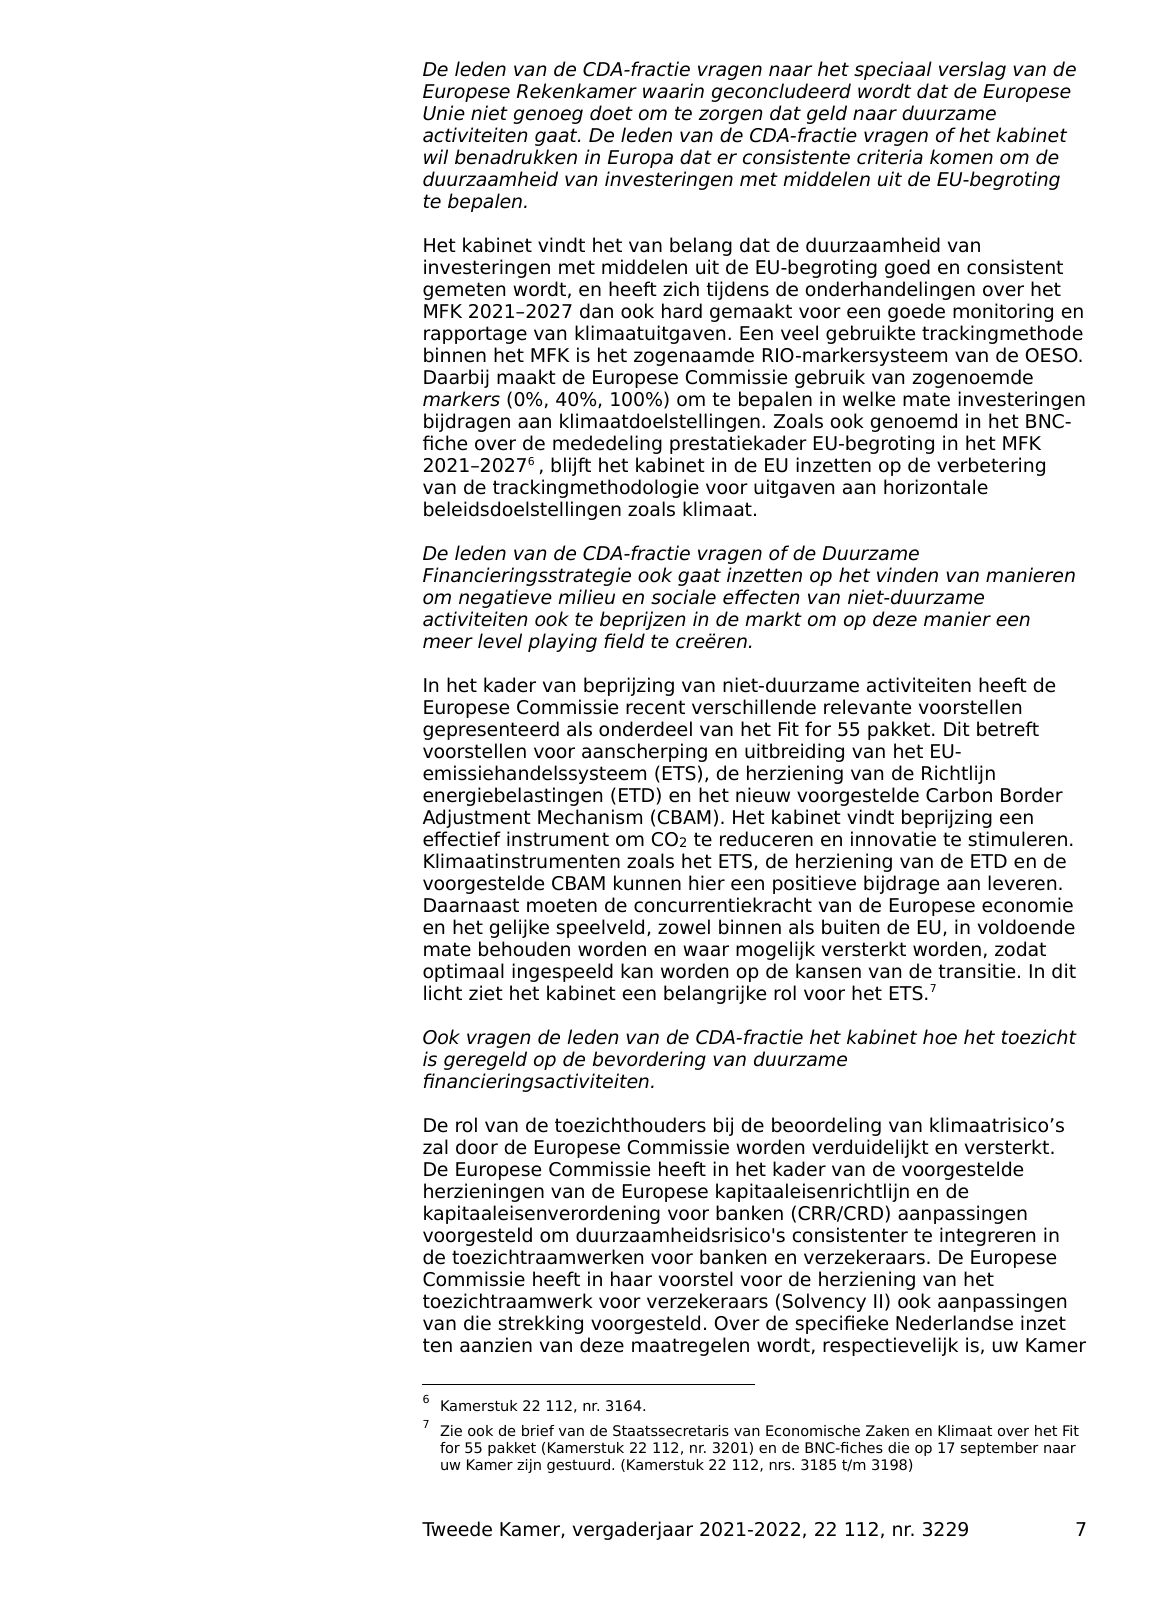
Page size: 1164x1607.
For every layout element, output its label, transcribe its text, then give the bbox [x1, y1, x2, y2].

text De leden van de CDA-fractie vragen of de Duurzame Financieringsstrategie ook gaat inzetten op het vinden van manieren om negatieve milieu en sociale effecten van niet-duurzame activiteiten ook te beprijzen in de markt om op deze manier een meer level playing field te creëren. [422, 543, 1087, 653]
text Het kabinet vindt het van belang dat de duurzaamheid van investeringen met middelen uit de EU-begroting goed en consistent gemeten wordt, en heeft zich tijdens de onderhandelingen over het MFK 2021–2027 dan ook hard gemaakt voor een goede monitoring en rapportage van klimaatuitgaven. Een veel gebruikte trackingmethode binnen het MFK is het zogenaamde RIO-markersysteem van de OESO. Daarbij maakt de Europese Commissie gebruik van zogenoemde markers (0%, 40%, 100%) om te bepalen in welke mate investeringen bijdragen aan klimaatdoelstellingen. Zoals ook genoemd in het BNC-fiche over de mededeling prestatiekader EU-begroting in het MFK 2021–2027, blijft het kabinet in de EU inzetten op de verbetering van de trackingmethodologie voor uitgaven aan horizontale beleidsdoelstellingen zoals klimaat. [422, 235, 1087, 521]
text In het kader van beprijzing van niet-duurzame activiteiten heeft de Europese Commissie recent verschillende relevante voorstellen gepresenteerd als onderdeel van het Fit for 55 pakket. Dit betreft voorstellen voor aanscherping en uitbreiding van het EU-emissiehandelssysteem (ETS), de herziening van de Richtlijn energiebelastingen (ETD) en het nieuw voorgestelde Carbon Border Adjustment Mechanism (CBAM). Het kabinet vindt beprijzing een effectief instrument om CO2 te reduceren en innovatie te stimuleren. Klimaatinstrumenten zoals het ETS, de herziening van de ETD en de voorgestelde CBAM kunnen hier een positieve bijdrage aan leveren. Daarnaast moeten de concurrentiekracht van de Europese economie en het gelijke speelveld, zowel binnen als buiten de EU, in voldoende mate behouden worden en waar mogelijk versterkt worden, zodat optimaal ingespeeld kan worden op de kansen van de transitie. In dit licht ziet het kabinet een belangrijke rol voor het ETS. [422, 675, 1087, 1005]
text Ook vragen de leden van de CDA-fractie het kabinet hoe het toezicht is geregeld op de bevordering van duurzame financieringsactiviteiten. [422, 1027, 1087, 1093]
text Kamerstuk 22 112, nr. 3164. [422, 1393, 1087, 1416]
text De leden van de CDA-fractie vragen naar het speciaal verslag van de Europese Rekenkamer waarin geconcludeerd wordt dat de Europese Unie niet genoeg doet om te zorgen dat geld naar duurzame activiteiten gaat. De leden van de CDA-fractie vragen of het kabinet wil benadrukken in Europa dat er consistente criteria komen om de duurzaamheid van investeringen met middelen uit de EU-begroting te bepalen. [422, 59, 1087, 213]
text Zie ook de brief van de Staatssecretaris van Economische Zaken en Klimaat over het Fit for 55 pakket (Kamerstuk 22 112, nr. 3201) en de BNC-fiches die op 17 september naar uw Kamer zijn gestuurd. (Kamerstuk 22 112, nrs. 3185 t/m 3198) [422, 1418, 1087, 1474]
text De rol van de toezichthouders bij de beoordeling van klimaatrisico’s zal door de Europese Commissie worden verduidelijkt en versterkt. De Europese Commissie heeft in het kader van de voorgestelde herzieningen van de Europese kapitaaleisenrichtlijn en de kapitaaleisenverordening voor banken (CRR/CRD) aanpassingen voorgesteld om duurzaamheidsrisico's consistenter te integreren in de toezichtraamwerken voor banken en verzekeraars. De Europese Commissie heeft in haar voorstel voor de herziening van het toezichtraamwerk voor verzekeraars (Solvency II) ook aanpassingen van die strekking voorgesteld. Over de specifieke Nederlandse inzet ten aanzien van deze maatregelen wordt, respectievelijk is, uw Kamer [422, 1115, 1087, 1357]
